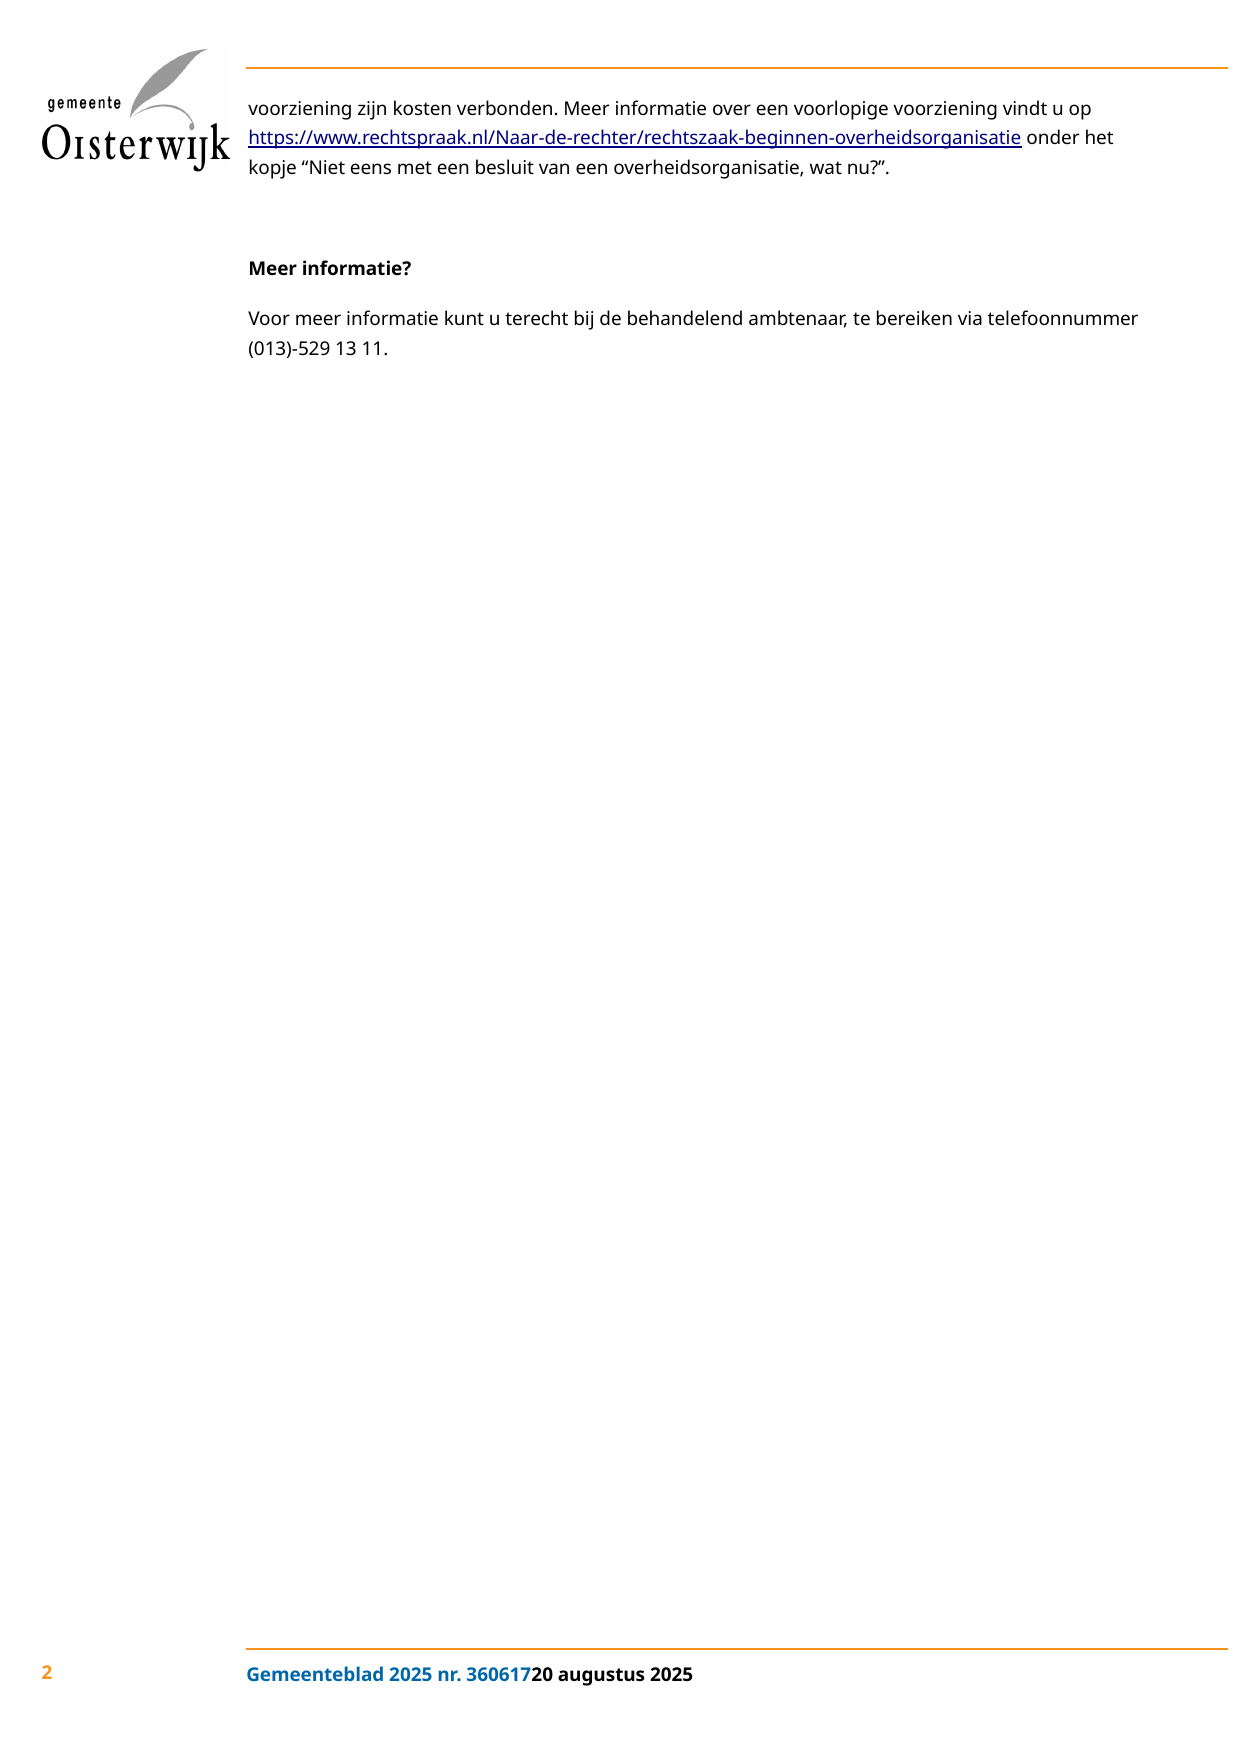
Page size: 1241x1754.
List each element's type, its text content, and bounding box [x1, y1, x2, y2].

picture [41, 47, 231, 172]
text voorziening zijn kosten verbonden. Meer informatie over een voorlopige voorziening vindt u op https://www.rechtspraak.nl/Naar-de-rechter/rechtszaak-beginnen-overheidsorganisatie onder het kopje “Niet eens met een besluit van een overheidsorganisatie, wat nu?”. [248, 95, 1152, 180]
text Voor meer informatie kunt u terecht bij de behandelend ambtenaar, te bereiken via telefoonnummer (013)-529 13 11. [248, 305, 1152, 361]
text Meer informatie? [248, 255, 1152, 281]
